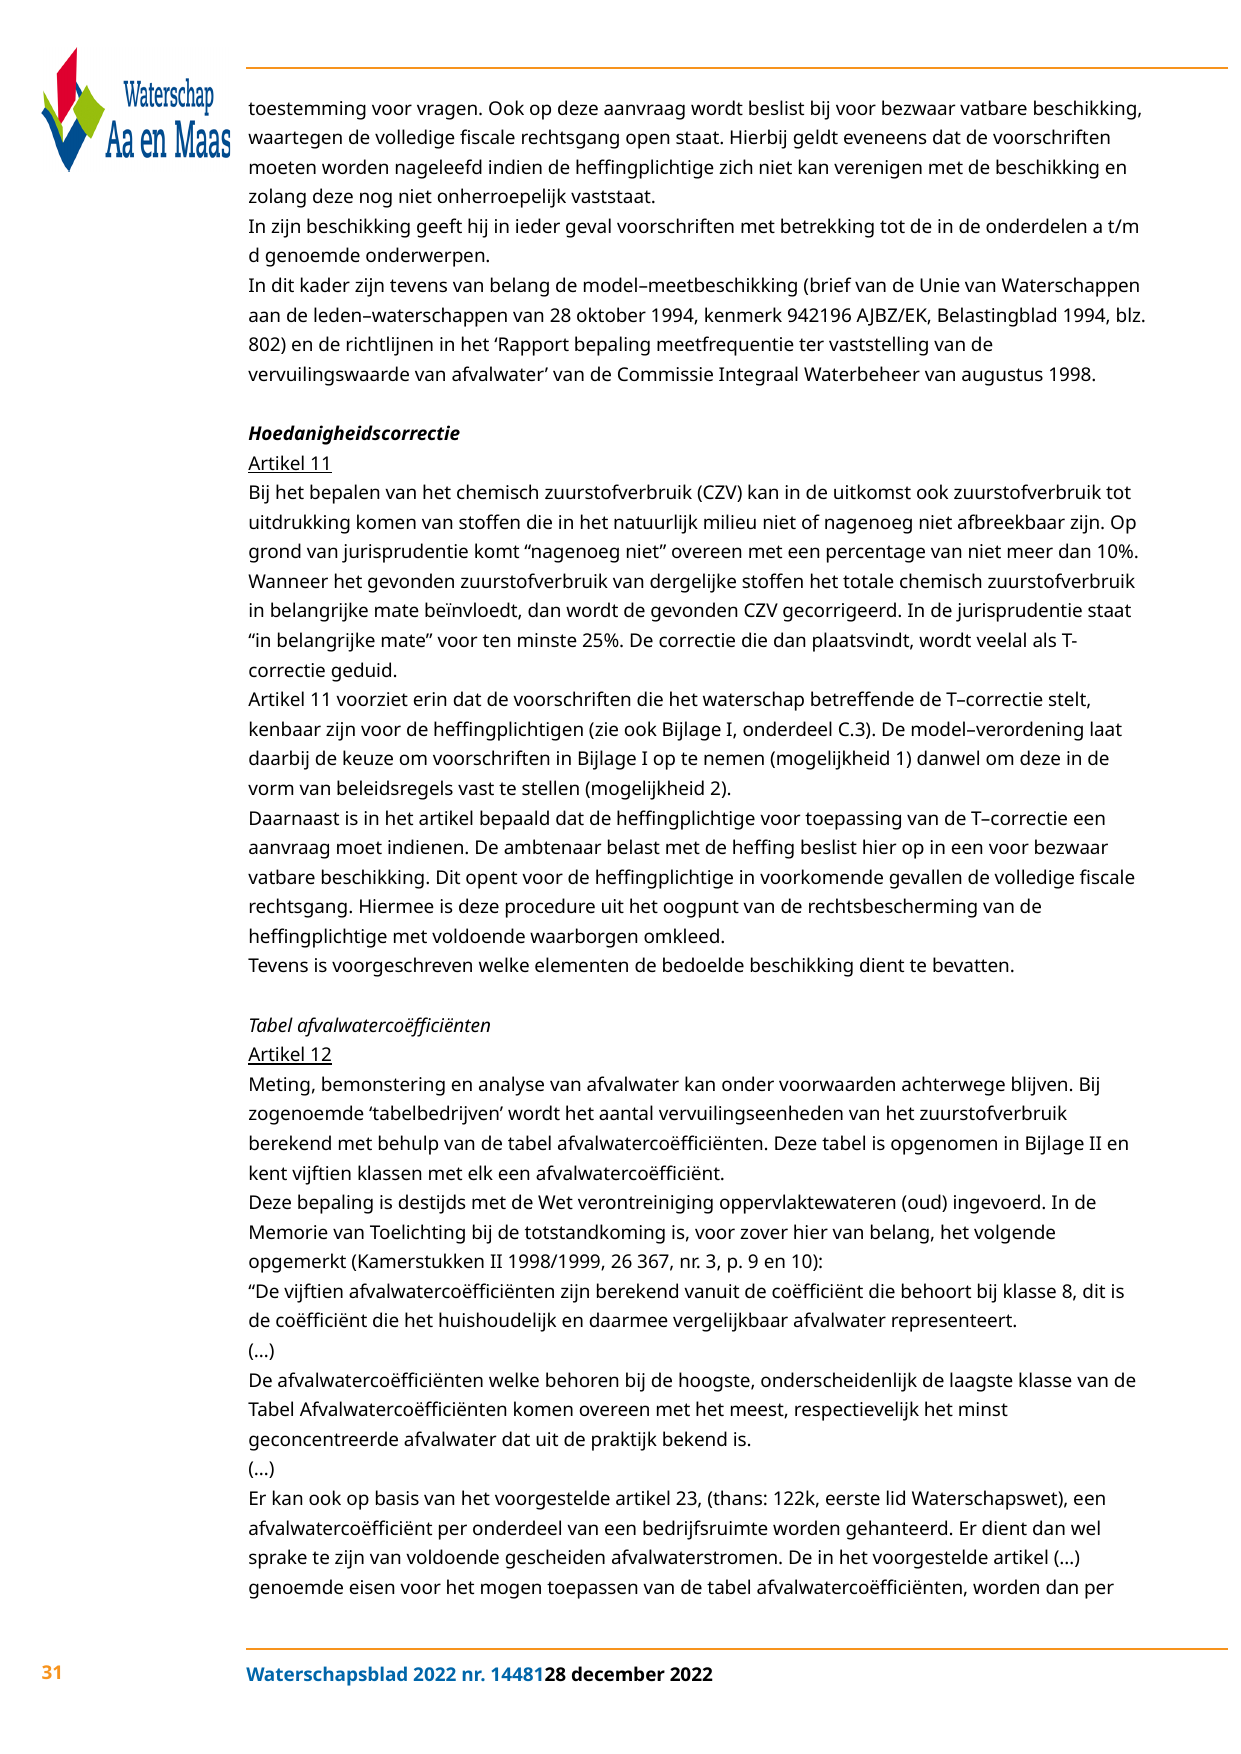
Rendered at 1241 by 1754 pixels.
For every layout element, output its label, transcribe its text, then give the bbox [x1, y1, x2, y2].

text Tabel afvalwatercoëfficiënten [248, 1012, 1152, 1038]
text Daarnaast is in het artikel bepaald dat de heffingplichtige voor toepassing van de T–correctie een aanvraag moet indienen. De ambtenaar belast met de heffing beslist hier op in een voor bezwaar vatbare beschikking. Dit opent voor de heffingplichtige in voorkomende gevallen de volledige fiscale rechtsgang. Hiermee is deze procedure uit het oogpunt van de rechtsbescherming van de heffingplichtige met voldoende waarborgen omkleed. [248, 805, 1152, 949]
text Deze bepaling is destijds met de Wet verontreiniging oppervlaktewateren (oud) ingevoerd. In de Memorie van Toelichting bij de totstandkoming is, voor zover hier van belang, het volgende opgemerkt (Kamerstukken II 1998/1999, 26 367, nr. 3, p. 9 en 10): [248, 1189, 1152, 1274]
text Er kan ook op basis van het voorgestelde artikel 23, (thans: 122k, eerste lid Waterschapswet), een afvalwatercoëfficiënt per onderdeel van een bedrijfsruimte worden gehanteerd. Er dient dan wel sprake te zijn van voldoende gescheiden afvalwaterstromen. De in het voorgestelde artikel (…) genoemde eisen voor het mogen toepassen van de tabel afvalwatercoëfficiënten, worden dan per [248, 1485, 1152, 1600]
text Artikel 11 [248, 450, 1152, 476]
picture [41, 47, 231, 172]
text Hoedanigheidscorrectie [248, 420, 1152, 446]
text Tevens is voorgeschreven welke elementen de bedoelde beschikking dient te bevatten. [248, 953, 1152, 978]
text Artikel 11 voorziet erin dat de voorschriften die het waterschap betreffende de T–correctie stelt, kenbaar zijn voor de heffingplichtigen (zie ook Bijlage I, onderdeel C.3). De model–verordening laat daarbij de keuze om voorschriften in Bijlage I op te nemen (mogelijkheid 1) danwel om deze in de vorm van beleidsregels vast te stellen (mogelijkheid 2). [248, 686, 1152, 801]
text (…) [248, 1456, 1152, 1481]
text In zijn beschikking geeft hij in ieder geval voorschriften met betrekking tot de in de onderdelen a t/m d genoemde onderwerpen. [248, 213, 1152, 268]
text De afvalwatercoëfficiënten welke behoren bij de hoogste, onderscheidenlijk de laagste klasse van de Tabel Afvalwatercoëfficiënten komen overeen met het meest, respectievelijk het minst geconcentreerde afvalwater dat uit de praktijk bekend is. [248, 1367, 1152, 1452]
text “De vijftien afvalwatercoëfficiënten zijn berekend vanuit de coëfficiënt die behoort bij klasse 8, dit is de coëfficiënt die het huishoudelijk en daarmee vergelijkbaar afvalwater representeert. [248, 1278, 1152, 1333]
text toestemming voor vragen. Ook op deze aanvraag wordt beslist bij voor bezwaar vatbare beschikking, waartegen de volledige fiscale rechtsgang open staat. Hierbij geldt eveneens dat de voorschriften moeten worden nageleefd indien de heffingplichtige zich niet kan verenigen met de beschikking en zolang deze nog niet onherroepelijk vaststaat. [248, 95, 1152, 209]
text Bij het bepalen van het chemisch zuurstofverbruik (CZV) kan in de uitkomst ook zuurstofverbruik tot uitdrukking komen van stoffen die in het natuurlijk milieu niet of nagenoeg niet afbreekbaar zijn. Op grond van jurisprudentie komt “nagenoeg niet” overeen met een percentage van niet meer dan 10%. Wanneer het gevonden zuurstofverbruik van dergelijke stoffen het totale chemisch zuurstofverbruik in belangrijke mate beïnvloedt, dan wordt de gevonden CZV gecorrigeerd. In de jurisprudentie staat “in belangrijke mate” voor ten minste 25%. De correctie die dan plaatsvindt, wordt veelal als T-correctie geduid. [248, 479, 1152, 683]
text In dit kader zijn tevens van belang de model–meetbeschikking (brief van de Unie van Waterschappen aan de leden–waterschappen van 28 oktober 1994, kenmerk 942196 AJBZ/EK, Belastingblad 1994, blz. 802) en de richtlijnen in het ‘Rapport bepaling meetfrequentie ter vaststelling van de vervuilingswaarde van afvalwater’ van de Commissie Integraal Waterbeheer van augustus 1998. [248, 272, 1152, 387]
text Meting, bemonstering en analyse van afvalwater kan onder voorwaarden achterwege blijven. Bij zogenoemde ‘tabelbedrijven’ wordt het aantal vervuilingseenheden van het zuurstofverbruik berekend met behulp van de tabel afvalwatercoëfficiënten. Deze tabel is opgenomen in Bijlage II en kent vijftien klassen met elk een afvalwatercoëfficiënt. [248, 1071, 1152, 1186]
text (…) [248, 1337, 1152, 1363]
text Artikel 12 [248, 1041, 1152, 1067]
